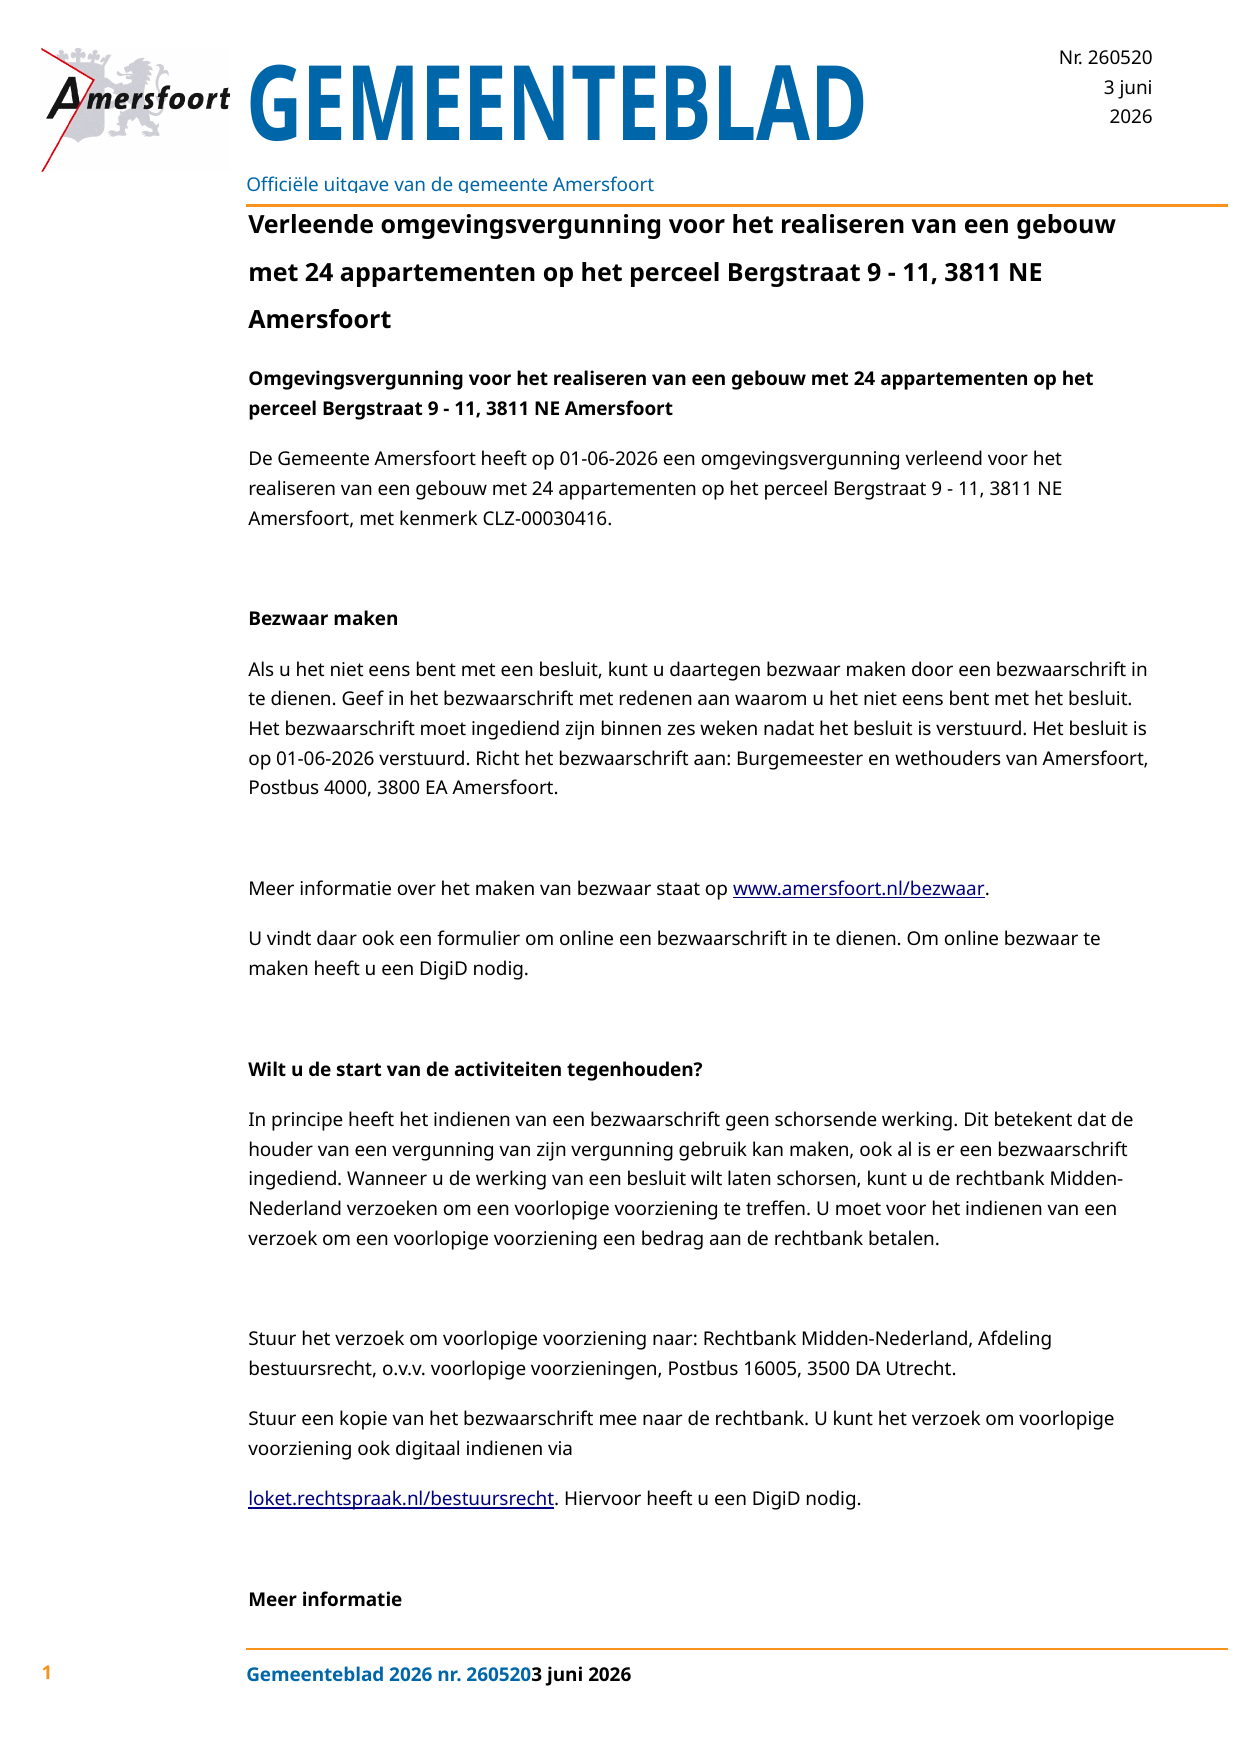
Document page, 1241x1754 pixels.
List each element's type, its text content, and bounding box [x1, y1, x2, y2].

text De Gemeente Amersfoort heeft op 01-06-2026 een omgevingsvergunning verleend voor het realiseren van een gebouw met 24 appartementen op het perceel Bergstraat 9 - 11, 3811 NE Amersfoort, met kenmerk CLZ-00030416. [248, 446, 1152, 530]
text Stuur het verzoek om voorlopige voorziening naar: Rechtbank Midden-Nederland, Afdeling bestuursrecht, o.v.v. voorlopige voorzieningen, Postbus 16005, 3500 DA Utrecht. [248, 1326, 1152, 1381]
text In principe heeft het indienen van een bezwaarschrift geen schorsende werking. Dit betekent dat de houder van een vergunning van zijn vergunning gebruik kan maken, ook al is er een bezwaarschrift ingediend. Wanneer u de werking van een besluit wilt laten schorsen, kunt u de rechtbank Midden-Nederland verzoeken om een voorlopige voorziening te treffen. U moet voor het indienen van een verzoek om een voorlopige voorziening een bedrag aan de rechtbank betalen. [248, 1106, 1152, 1250]
text Wilt u de start van de activiteiten tegenhouden? [248, 1056, 1152, 1082]
text Stuur een kopie van het bezwaarschrift mee naar de rechtbank. U kunt het verzoek om voorlopige voorziening ook digitaal indienen via [248, 1406, 1152, 1461]
text Bezwaar maken [248, 606, 1152, 631]
text Als u het niet eens bent met een besluit, kunt u daartegen bezwaar maken door een bezwaarschrift in te dienen. Geef in het bezwaarschrift met redenen aan waarom u het niet eens bent met het besluit. Het bezwaarschrift moet ingediend zijn binnen zes weken nadat het besluit is verstuurd. Het besluit is op 01-06-2026 verstuurd. Richt het bezwaarschrift aan: Burgemeester en wethouders van Amersfoort, Postbus 4000, 3800 EA Amersfoort. [248, 656, 1152, 800]
text Omgevingsvergunning voor het realiseren van een gebouw met 24 appartementen op het perceel Bergstraat 9 - 11, 3811 NE Amersfoort [248, 366, 1152, 421]
text Meer informatie over het maken van bezwaar staat op www.amersfoort.nl/bezwaar. [248, 875, 1152, 901]
text Meer informatie [248, 1586, 1152, 1612]
picture [41, 47, 231, 172]
text U vindt daar ook een formulier om online een bezwaarschrift in te dienen. Om online bezwaar te maken heeft u een DigiD nodig. [248, 926, 1152, 981]
text Verleende omgevingsvergunning voor het realiseren van een gebouw met 24 appartementen op het perceel Bergstraat 9 - 11, 3811 NE Amersfoort [248, 207, 1152, 336]
text loket.rechtspraak.nl/bestuursrecht. Hiervoor heeft u een DigiD nodig. [248, 1486, 1152, 1511]
